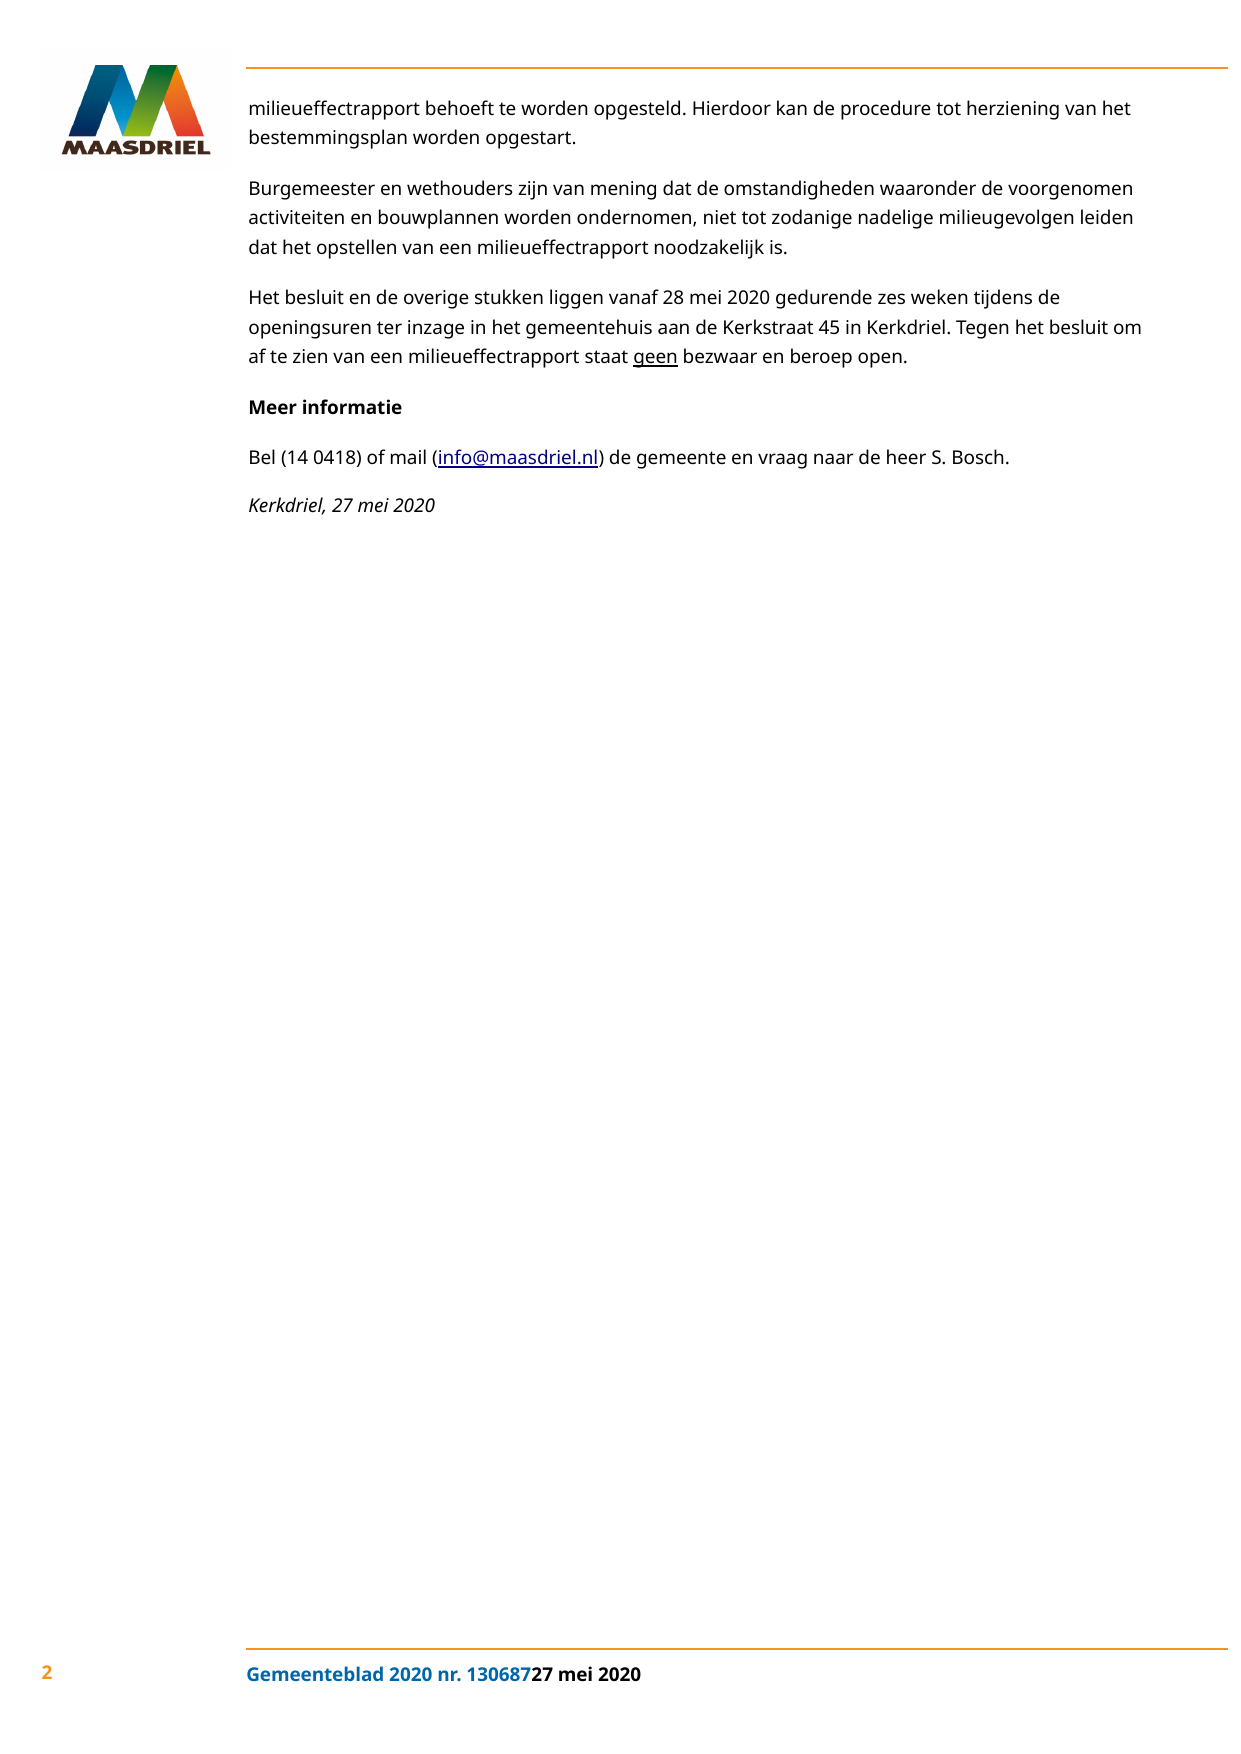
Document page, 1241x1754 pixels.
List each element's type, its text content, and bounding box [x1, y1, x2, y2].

text Bel (14 0418) of mail (info@maasdriel.nl) de gemeente en vraag naar de heer S. Bosch. [248, 444, 1152, 470]
text Burgemeester en wethouders zijn van mening dat de omstandigheden waaronder de voorgenomen activiteiten en bouwplannen worden ondernomen, niet tot zodanige nadelige milieugevolgen leiden dat het opstellen van een milieueffectrapport noodzakelijk is. [248, 175, 1152, 260]
text Kerkdriel, 27 mei 2020 [248, 492, 1152, 518]
text milieueffectrapport behoeft te worden opgesteld. Hierdoor kan de procedure tot herziening van het bestemmingsplan worden opgestart. [248, 95, 1152, 150]
picture [41, 47, 231, 172]
text Meer informatie [248, 394, 1152, 420]
text Het besluit en de overige stukken liggen vanaf 28 mei 2020 gedurende zes weken tijdens de openingsuren ter inzage in het gemeentehuis aan de Kerkstraat 45 in Kerkdriel. Tegen het besluit om af te zien van een milieueffectrapport staat geen bezwaar en beroep open. [248, 284, 1152, 369]
